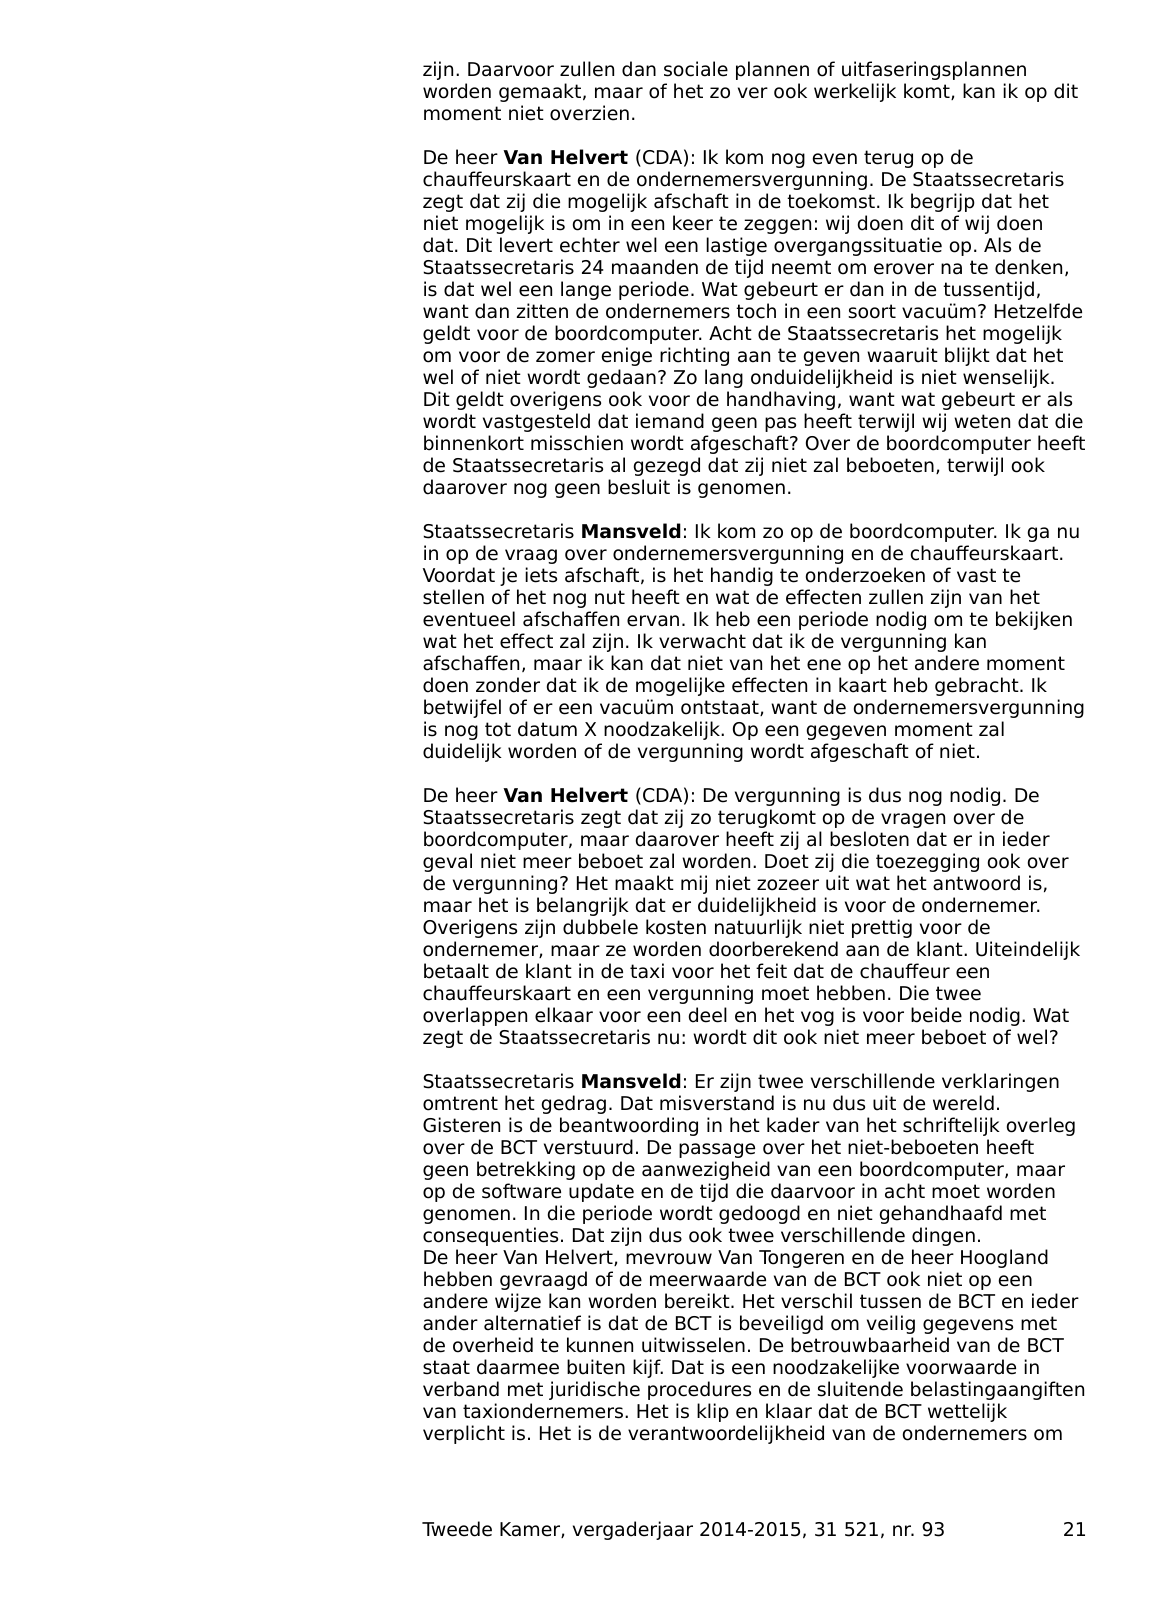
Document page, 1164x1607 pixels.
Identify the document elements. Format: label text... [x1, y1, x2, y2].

text De heer Van Helvert, mevrouw Van Tongeren en de heer Hoogland hebben gevraagd of de meerwaarde van de BCT ook niet op een andere wijze kan worden bereikt. Het verschil tussen de BCT en ieder ander alternatief is dat de BCT is beveiligd om veilig gegevens met de overheid te kunnen uitwisselen. De betrouwbaarheid van de BCT staat daarmee buiten kijf. Dat is een noodzakelijke voorwaarde in verband met juridische procedures en de sluitende belastingaangiften van taxiondernemers. Het is klip en klaar dat de BCT wettelijk verplicht is. Het is de verantwoordelijkheid van de ondernemers om [422, 1247, 1087, 1444]
text Staatssecretaris Mansveld: Er zijn twee verschillende verklaringen omtrent het gedrag. Dat misverstand is nu dus uit de wereld. Gisteren is de beantwoording in het kader van het schriftelijk overleg over de BCT verstuurd. De passage over het niet-beboeten heeft geen betrekking op de aanwezigheid van een boordcomputer, maar op de software update en de tijd die daarvoor in acht moet worden genomen. In die periode wordt gedoogd en niet gehandhaafd met consequenties. Dat zijn dus ook twee verschillende dingen. [422, 1071, 1087, 1247]
text zijn. Daarvoor zullen dan sociale plannen of uitfaseringsplannen worden gemaakt, maar of het zo ver ook werkelijk komt, kan ik op dit moment niet overzien. [422, 59, 1087, 125]
text De heer Van Helvert (CDA): De vergunning is dus nog nodig. De Staatssecretaris zegt dat zij zo terugkomt op de vragen over de boordcomputer, maar daarover heeft zij al besloten dat er in ieder geval niet meer beboet zal worden. Doet zij die toezegging ook over de vergunning? Het maakt mij niet zozeer uit wat het antwoord is, maar het is belangrijk dat er duidelijkheid is voor de ondernemer. Overigens zijn dubbele kosten natuurlijk niet prettig voor de ondernemer, maar ze worden doorberekend aan de klant. Uiteindelijk betaalt de klant in de taxi voor het feit dat de chauffeur een chauffeurskaart en een vergunning moet hebben. Die twee overlappen elkaar voor een deel en het vog is voor beide nodig. Wat zegt de Staatssecretaris nu: wordt dit ook niet meer beboet of wel? [422, 785, 1087, 1049]
text Staatssecretaris Mansveld: Ik kom zo op de boordcomputer. Ik ga nu in op de vraag over ondernemersvergunning en de chauffeurskaart. Voordat je iets afschaft, is het handig te onderzoeken of vast te stellen of het nog nut heeft en wat de effecten zullen zijn van het eventueel afschaffen ervan. Ik heb een periode nodig om te bekijken wat het effect zal zijn. Ik verwacht dat ik de vergunning kan afschaffen, maar ik kan dat niet van het ene op het andere moment doen zonder dat ik de mogelijke effecten in kaart heb gebracht. Ik betwijfel of er een vacuüm ontstaat, want de ondernemersvergunning is nog tot datum X noodzakelijk. Op een gegeven moment zal duidelijk worden of de vergunning wordt afgeschaft of niet. [422, 521, 1087, 763]
text De heer Van Helvert (CDA): Ik kom nog even terug op de chauffeurskaart en de ondernemersvergunning. De Staatssecretaris zegt dat zij die mogelijk afschaft in de toekomst. Ik begrijp dat het niet mogelijk is om in een keer te zeggen: wij doen dit of wij doen dat. Dit levert echter wel een lastige overgangssituatie op. Als de Staatssecretaris 24 maanden de tijd neemt om erover na te denken, is dat wel een lange periode. Wat gebeurt er dan in de tussentijd, want dan zitten de ondernemers toch in een soort vacuüm? Hetzelfde geldt voor de boordcomputer. Acht de Staatssecretaris het mogelijk om voor de zomer enige richting aan te geven waaruit blijkt dat het wel of niet wordt gedaan? Zo lang onduidelijkheid is niet wenselijk. Dit geldt overigens ook voor de handhaving, want wat gebeurt er als wordt vastgesteld dat iemand geen pas heeft terwijl wij weten dat die binnenkort misschien wordt afgeschaft? Over de boordcomputer heeft de Staatssecretaris al gezegd dat zij niet zal beboeten, terwijl ook daarover nog geen besluit is genomen. [422, 147, 1087, 499]
